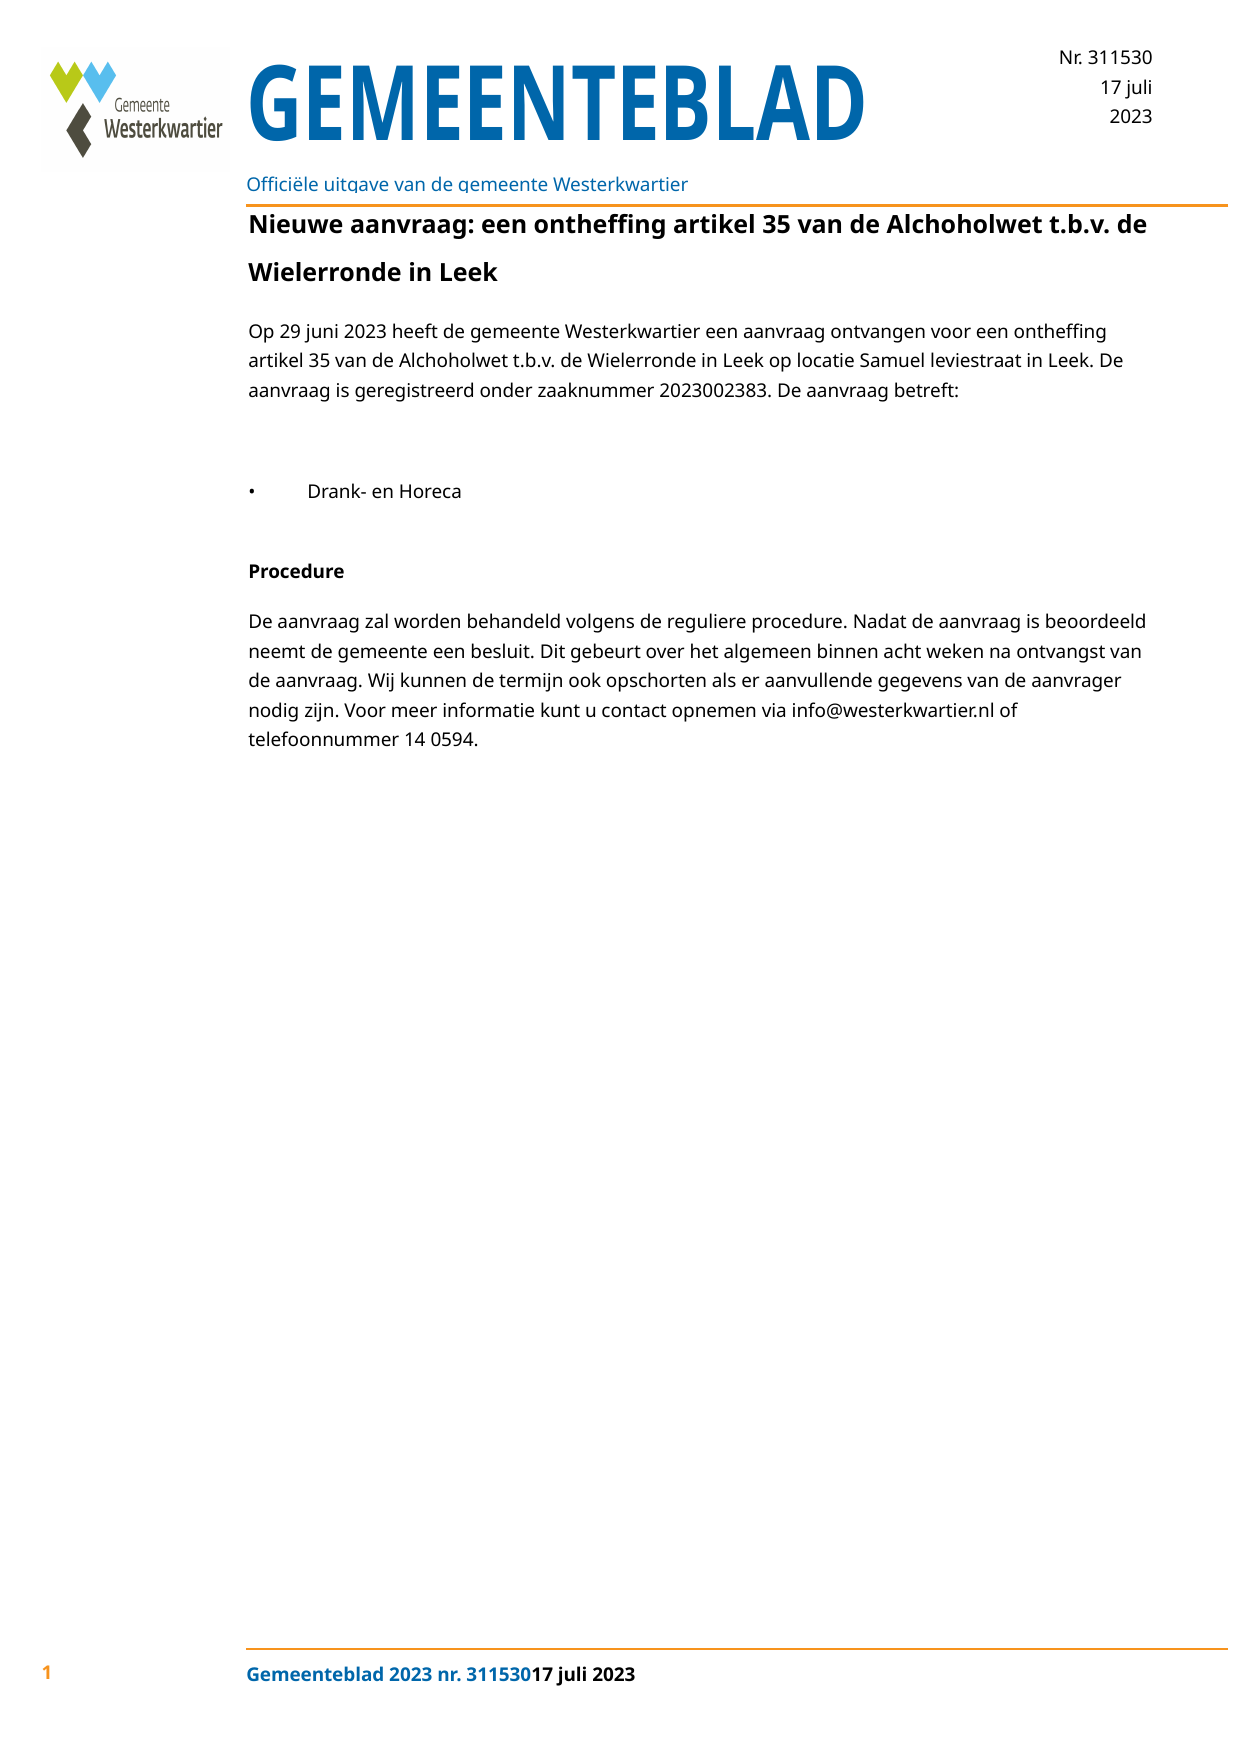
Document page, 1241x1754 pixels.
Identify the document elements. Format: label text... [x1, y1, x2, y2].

text De aanvraag zal worden behandeld volgens de reguliere procedure. Nadat de aanvraag is beoordeeld neemt de gemeente een besluit. Dit gebeurt over het algemeen binnen acht weken na ontvangst van de aanvraag. Wij kunnen de termijn ook opschorten als er aanvullende gegevens van de aanvrager nodig zijn. Voor meer informatie kunt u contact opnemen via info@westerkwartier.nl of telefoonnummer 14 0594. [248, 608, 1152, 752]
text Procedure [248, 558, 1152, 584]
text Nieuwe aanvraag: een ontheffing artikel 35 van de Alchoholwet t.b.v. de Wielerronde in Leek [248, 207, 1152, 288]
text Op 29 juni 2023 heeft de gemeente Westerkwartier een aanvraag ontvangen voor een ontheffing artikel 35 van de Alchoholwet t.b.v. de Wielerronde in Leek op locatie Samuel leviestraat in Leek. De aanvraag is geregistreerd onder zaaknummer 2023002383. De aanvraag betreft: [248, 318, 1152, 403]
list Drank- en Horeca [248, 478, 1152, 504]
picture [41, 47, 231, 172]
